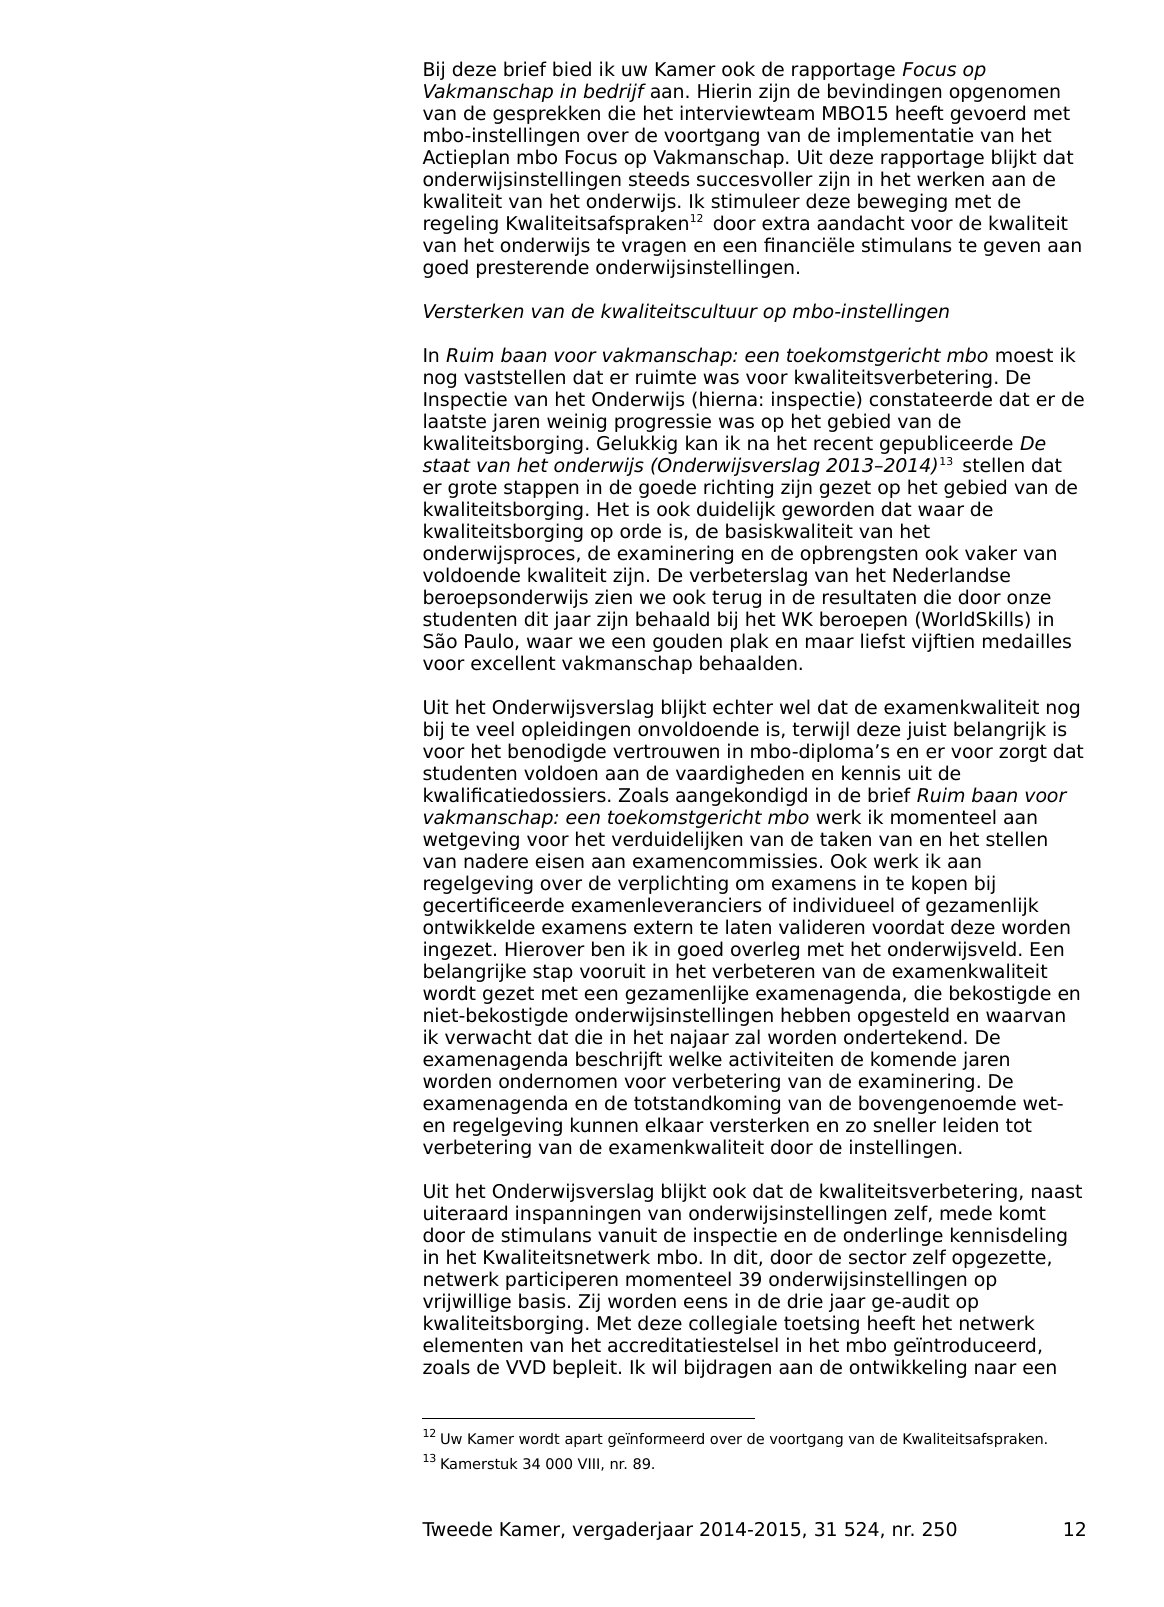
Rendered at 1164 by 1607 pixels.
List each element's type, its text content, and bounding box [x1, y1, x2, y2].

text Uw Kamer wordt apart geïnformeerd over de voortgang van de Kwaliteitsafspraken. [422, 1427, 1087, 1449]
text Bij deze brief bied ik uw Kamer ook de rapportage Focus op Vakmanschap in bedrijf aan. Hierin zijn de bevindingen opgenomen van de gesprekken die het interviewteam MBO15 heeft gevoerd met mbo-instellingen over de voortgang van de implementatie van het Actieplan mbo Focus op Vakmanschap. Uit deze rapportage blijkt dat onderwijsinstellingen steeds succesvoller zijn in het werken aan de kwaliteit van het onderwijs. Ik stimuleer deze beweging met de regeling Kwaliteitsafspraken door extra aandacht voor de kwaliteit van het onderwijs te vragen en een financiële stimulans te geven aan goed presterende onderwijsinstellingen. [422, 59, 1087, 279]
text Kamerstuk 34 000 VIII, nr. 89. [422, 1452, 1087, 1474]
subtitle Versterken van de kwaliteitscultuur op mbo-instellingen [422, 301, 1087, 323]
text In Ruim baan voor vakmanschap: een toekomstgericht mbo moest ik nog vaststellen dat er ruimte was voor kwaliteitsverbetering. De Inspectie van het Onderwijs (hierna: inspectie) constateerde dat er de laatste jaren weinig progressie was op het gebied van de kwaliteitsborging. Gelukkig kan ik na het recent gepubliceerde De staat van het onderwijs (Onderwijsverslag 2013–2014) stellen dat er grote stappen in de goede richting zijn gezet op het gebied van de kwaliteitsborging. Het is ook duidelijk geworden dat waar de kwaliteitsborging op orde is, de basiskwaliteit van het onderwijsproces, de examinering en de opbrengsten ook vaker van voldoende kwaliteit zijn. De verbeterslag van het Nederlandse beroepsonderwijs zien we ook terug in de resultaten die door onze studenten dit jaar zijn behaald bij het WK beroepen (WorldSkills) in São Paulo, waar we een gouden plak en maar liefst vijftien medailles voor excellent vakmanschap behaalden. [422, 345, 1087, 675]
text Uit het Onderwijsverslag blijkt ook dat de kwaliteitsverbetering, naast uiteraard inspanningen van onderwijsinstellingen zelf, mede komt door de stimulans vanuit de inspectie en de onderlinge kennisdeling in het Kwaliteitsnetwerk mbo. In dit, door de sector zelf opgezette, netwerk participeren momenteel 39 onderwijsinstellingen op vrijwillige basis. Zij worden eens in de drie jaar ge-audit op kwaliteitsborging. Met deze collegiale toetsing heeft het netwerk elementen van het accreditatiestelsel in het mbo geïntroduceerd, zoals de VVD bepleit. Ik wil bijdragen aan de ontwikkeling naar een [422, 1181, 1087, 1379]
text Uit het Onderwijsverslag blijkt echter wel dat de examenkwaliteit nog bij te veel opleidingen onvoldoende is, terwijl deze juist belangrijk is voor het benodigde vertrouwen in mbo-diploma’s en er voor zorgt dat studenten voldoen aan de vaardigheden en kennis uit de kwalificatiedossiers. Zoals aangekondigd in de brief Ruim baan voor vakmanschap: een toekomstgericht mbo werk ik momenteel aan wetgeving voor het verduidelijken van de taken van en het stellen van nadere eisen aan examencommissies. Ook werk ik aan regelgeving over de verplichting om examens in te kopen bij gecertificeerde examenleveranciers of individueel of gezamenlijk ontwikkelde examens extern te laten valideren voordat deze worden ingezet. Hierover ben ik in goed overleg met het onderwijsveld. Een belangrijke stap vooruit in het verbeteren van de examenkwaliteit wordt gezet met een gezamenlijke examenagenda, die bekostigde en niet-bekostigde onderwijsinstellingen hebben opgesteld en waarvan ik verwacht dat die in het najaar zal worden ondertekend. De examenagenda beschrijft welke activiteiten de komende jaren worden ondernomen voor verbetering van de examinering. De examenagenda en de totstandkoming van de bovengenoemde wet- en regelgeving kunnen elkaar versterken en zo sneller leiden tot verbetering van de examenkwaliteit door de instellingen. [422, 697, 1087, 1159]
